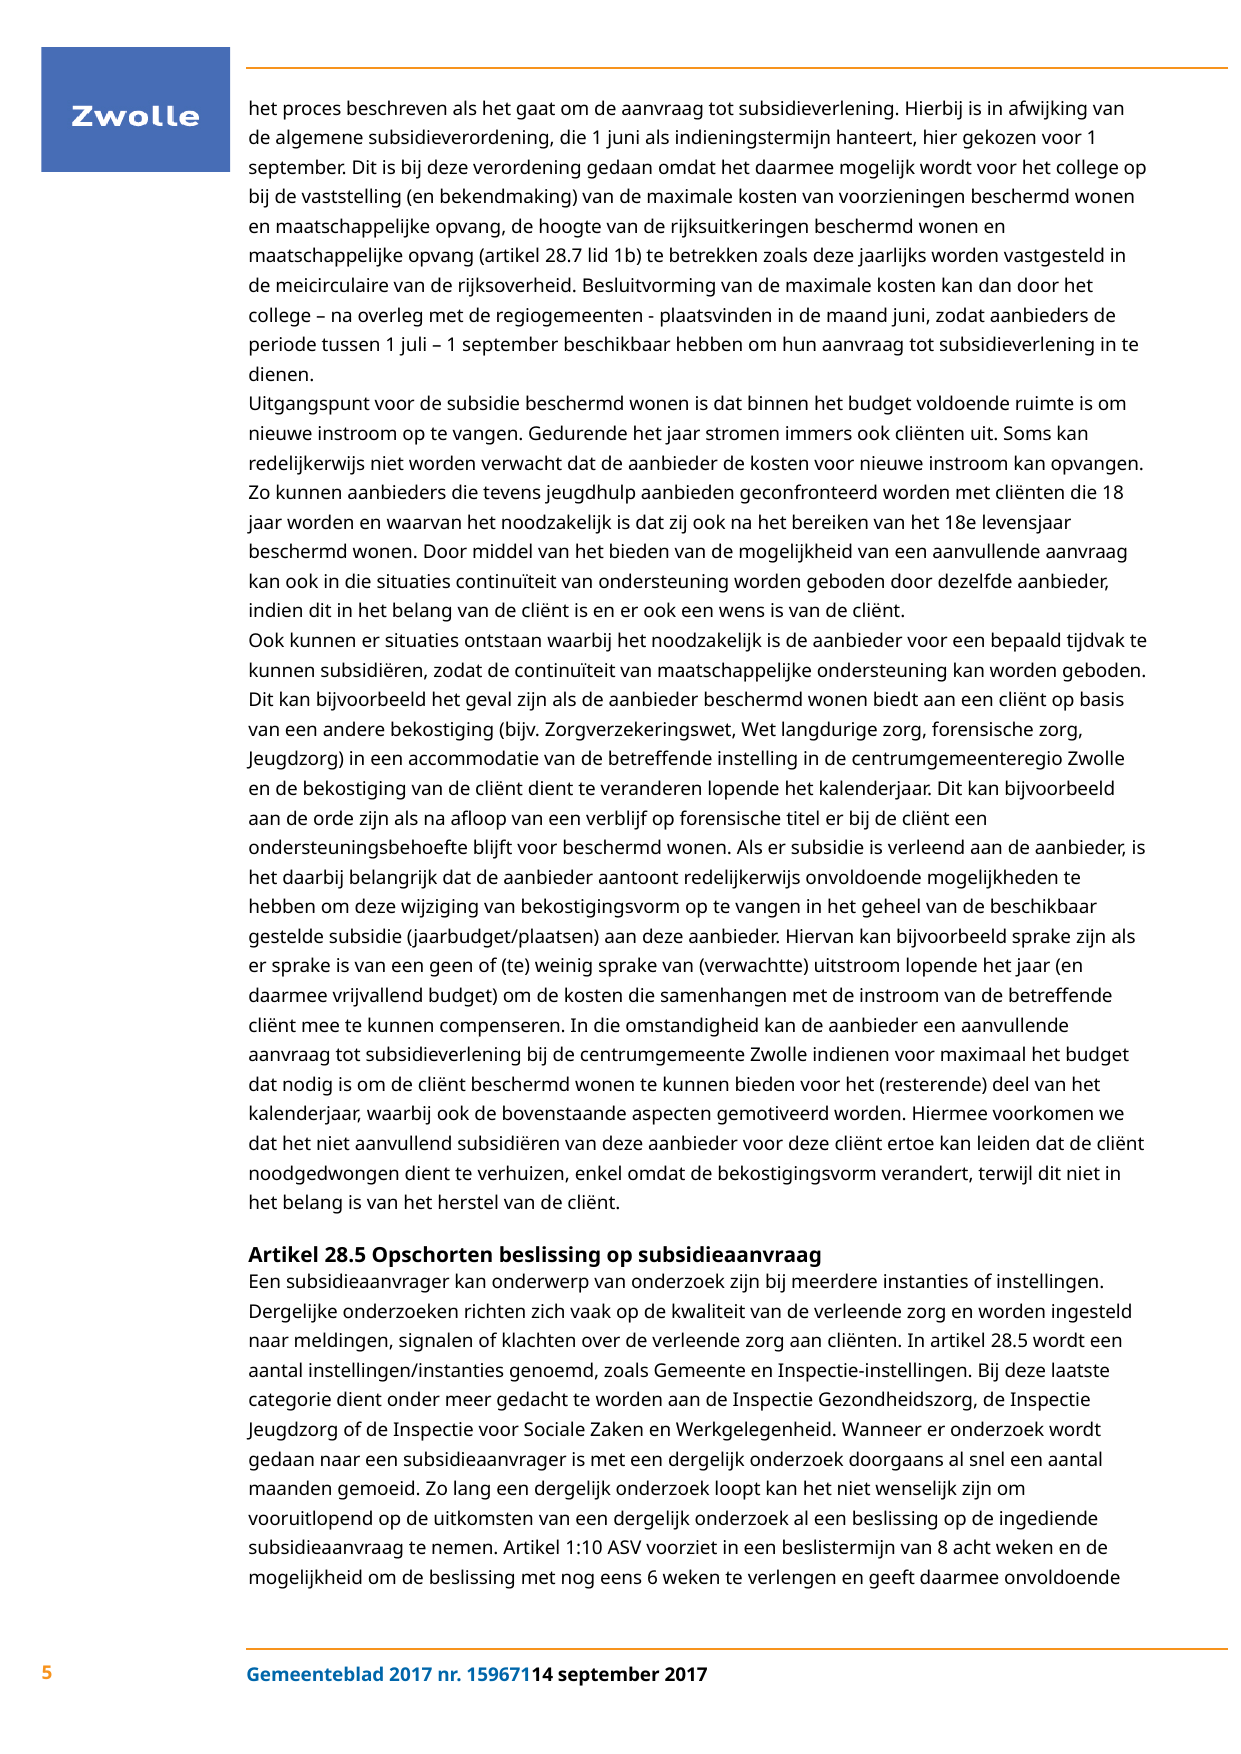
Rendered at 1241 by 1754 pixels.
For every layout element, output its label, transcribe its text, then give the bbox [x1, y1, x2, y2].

picture [41, 47, 231, 172]
text Artikel 28.5 Opschorten beslissing op subsidieaanvraag [248, 1240, 1152, 1268]
text Uitgangspunt voor de subsidie beschermd wonen is dat binnen het budget voldoende ruimte is om nieuwe instroom op te vangen. Gedurende het jaar stromen immers ook cliënten uit. Soms kan redelijkerwijs niet worden verwacht dat de aanbieder de kosten voor nieuwe instroom kan opvangen. Zo kunnen aanbieders die tevens jeugdhulp aanbieden geconfronteerd worden met cliënten die 18 jaar worden en waarvan het noodzakelijk is dat zij ook na het bereiken van het 18e levensjaar beschermd wonen. Door middel van het bieden van de mogelijkheid van een aanvullende aanvraag kan ook in die situaties continuïteit van ondersteuning worden geboden door dezelfde aanbieder, indien dit in het belang van de cliënt is en er ook een wens is van de cliënt. [248, 391, 1152, 623]
text Ook kunnen er situaties ontstaan waarbij het noodzakelijk is de aanbieder voor een bepaald tijdvak te kunnen subsidiëren, zodat de continuïteit van maatschappelijke ondersteuning kan worden geboden. Dit kan bijvoorbeeld het geval zijn als de aanbieder beschermd wonen biedt aan een cliënt op basis van een andere bekostiging (bijv. Zorgverzekeringswet, Wet langdurige zorg, forensische zorg, Jeugdzorg) in een accommodatie van de betreffende instelling in de centrumgemeenteregio Zwolle en de bekostiging van de cliënt dient te veranderen lopende het kalenderjaar. Dit kan bijvoorbeeld aan de orde zijn als na afloop van een verblijf op forensische titel er bij de cliënt een ondersteuningsbehoefte blijft voor beschermd wonen. Als er subsidie is verleend aan de aanbieder, is het daarbij belangrijk dat de aanbieder aantoont redelijkerwijs onvoldoende mogelijkheden te hebben om deze wijziging van bekostigingsvorm op te vangen in het geheel van de beschikbaar gestelde subsidie (jaarbudget/plaatsen) aan deze aanbieder. Hiervan kan bijvoorbeeld sprake zijn als er sprake is van een geen of (te) weinig sprake van (verwachtte) uitstroom lopende het jaar (en daarmee vrijvallend budget) om de kosten die samenhangen met de instroom van de betreffende cliënt mee te kunnen compenseren. In die omstandigheid kan de aanbieder een aanvullende aanvraag tot subsidieverlening bij de centrumgemeente Zwolle indienen voor maximaal het budget dat nodig is om de cliënt beschermd wonen te kunnen bieden voor het (resterende) deel van het kalenderjaar, waarbij ook de bovenstaande aspecten gemotiveerd worden. Hiermee voorkomen we dat het niet aanvullend subsidiëren van deze aanbieder voor deze cliënt ertoe kan leiden dat de cliënt noodgedwongen dient te verhuizen, enkel omdat de bekostigingsvorm verandert, terwijl dit niet in het belang is van het herstel van de cliënt. [248, 627, 1152, 1215]
text Een subsidieaanvrager kan onderwerp van onderzoek zijn bij meerdere instanties of instellingen. Dergelijke onderzoeken richten zich vaak op de kwaliteit van de verleende zorg en worden ingesteld naar meldingen, signalen of klachten over de verleende zorg aan cliënten. In artikel 28.5 wordt een aantal instellingen/instanties genoemd, zoals Gemeente en Inspectie-instellingen. Bij deze laatste categorie dient onder meer gedacht te worden aan de Inspectie Gezondheidszorg, de Inspectie Jeugdzorg of de Inspectie voor Sociale Zaken en Werkgelegenheid. Wanneer er onderzoek wordt gedaan naar een subsidieaanvrager is met een dergelijk onderzoek doorgaans al snel een aantal maanden gemoeid. Zo lang een dergelijk onderzoek loopt kan het niet wenselijk zijn om vooruitlopend op de uitkomsten van een dergelijk onderzoek al een beslissing op de ingediende subsidieaanvraag te nemen. Artikel 1:10 ASV voorziet in een beslistermijn van 8 acht weken en de mogelijkheid om de beslissing met nog eens 6 weken te verlengen en geeft daarmee onvoldoende [248, 1268, 1152, 1590]
text het proces beschreven als het gaat om de aanvraag tot subsidieverlening. Hierbij is in afwijking van de algemene subsidieverordening, die 1 juni als indieningstermijn hanteert, hier gekozen voor 1 september. Dit is bij deze verordening gedaan omdat het daarmee mogelijk wordt voor het college op bij de vaststelling (en bekendmaking) van de maximale kosten van voorzieningen beschermd wonen en maatschappelijke opvang, de hoogte van de rijksuitkeringen beschermd wonen en maatschappelijke opvang (artikel 28.7 lid 1b) te betrekken zoals deze jaarlijks worden vastgesteld in de meicirculaire van de rijksoverheid. Besluitvorming van de maximale kosten kan dan door het college – na overleg met de regiogemeenten - plaatsvinden in de maand juni, zodat aanbieders de periode tussen 1 juli – 1 september beschikbaar hebben om hun aanvraag tot subsidieverlening in te dienen. [248, 95, 1152, 387]
